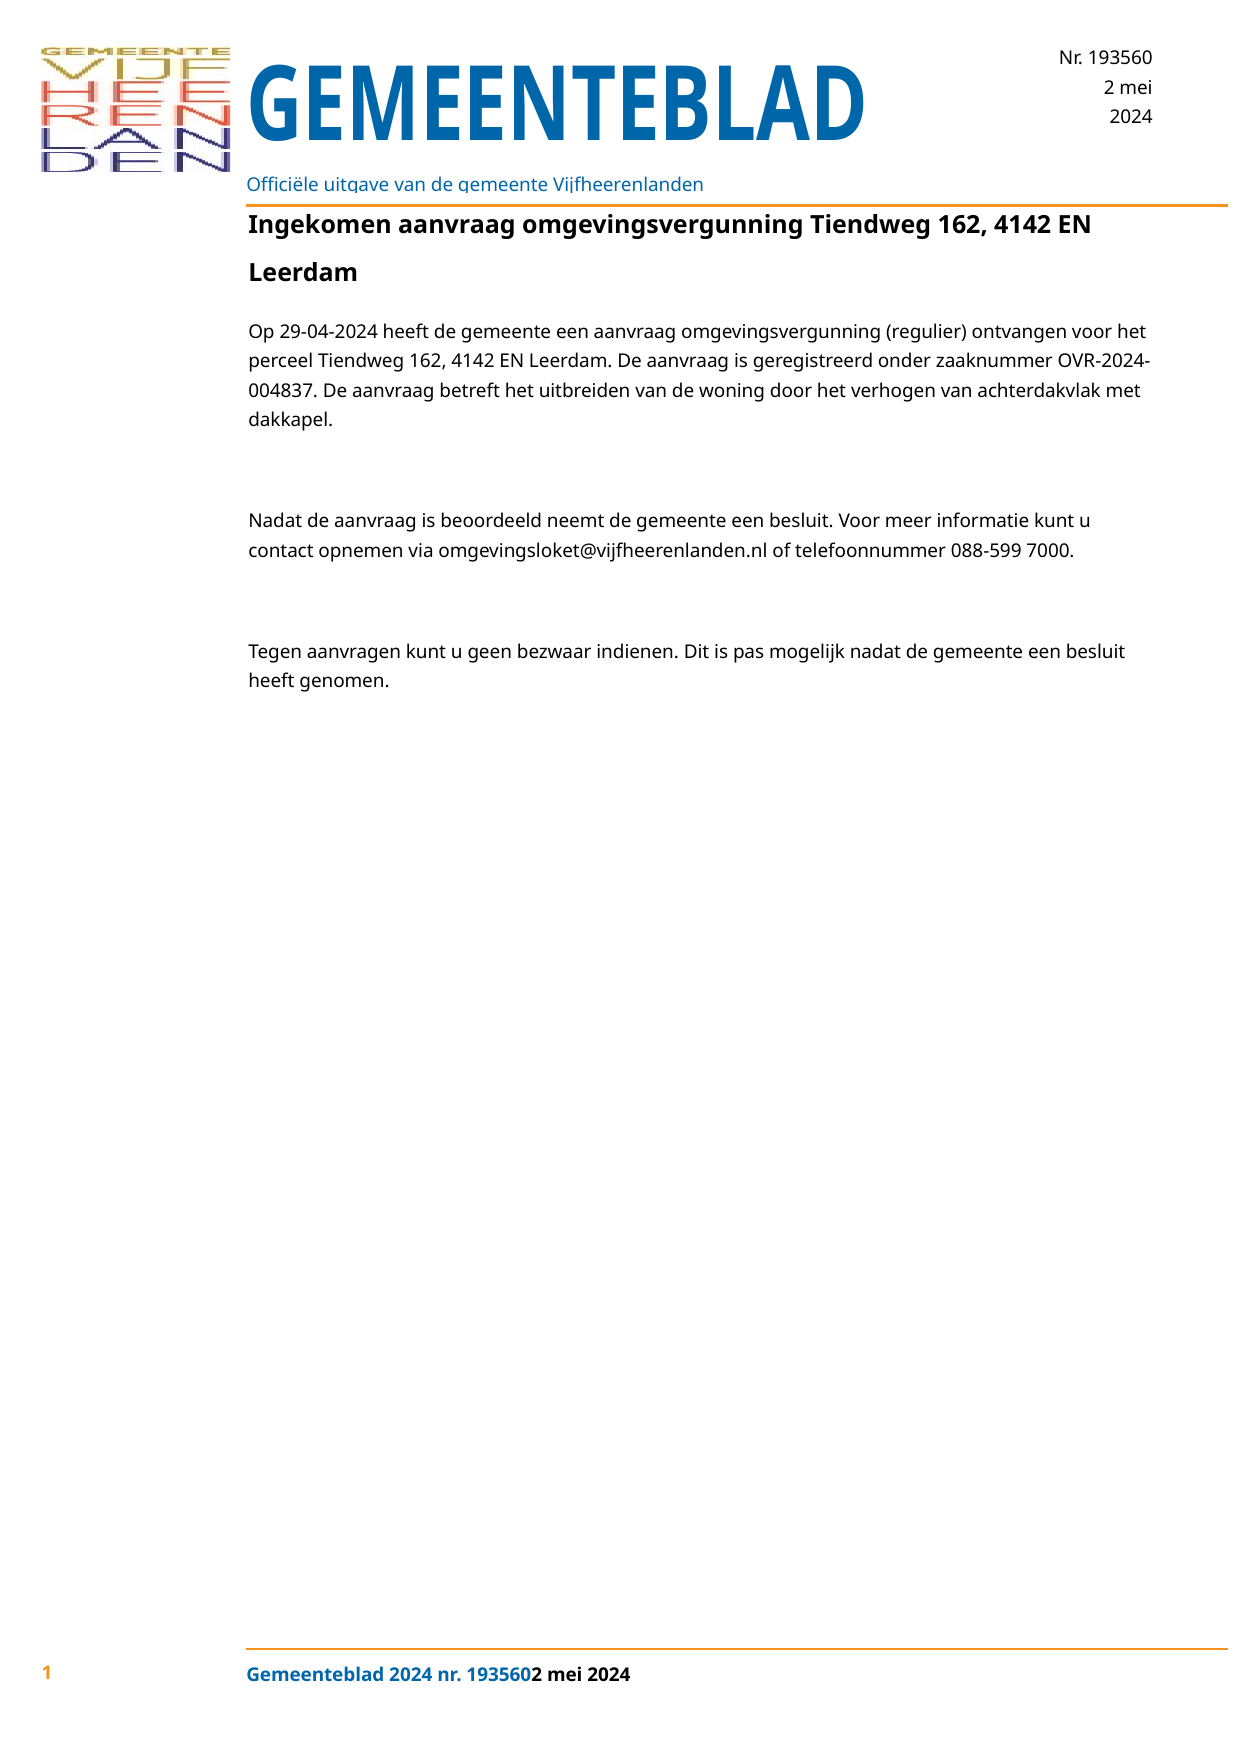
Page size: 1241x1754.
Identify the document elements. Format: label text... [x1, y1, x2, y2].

text Nadat de aanvraag is beoordeeld neemt de gemeente een besluit. Voor meer informatie kunt u contact opnemen via omgevingsloket@vijfheerenlanden.nl of telefoonnummer 088-599 7000. [248, 507, 1152, 563]
text Ingekomen aanvraag omgevingsvergunning Tiendweg 162, 4142 EN Leerdam [248, 207, 1152, 288]
text Tegen aanvragen kunt u geen bezwaar indienen. Dit is pas mogelijk nadat de gemeente een besluit heeft genomen. [248, 638, 1152, 693]
text Op 29-04-2024 heeft de gemeente een aanvraag omgevingsvergunning (regulier) ontvangen voor het perceel Tiendweg 162, 4142 EN Leerdam. De aanvraag is geregistreerd onder zaaknummer OVR-2024-004837. De aanvraag betreft het uitbreiden van de woning door het verhogen van achterdakvlak met dakkapel. [248, 318, 1152, 432]
picture [41, 47, 231, 172]
